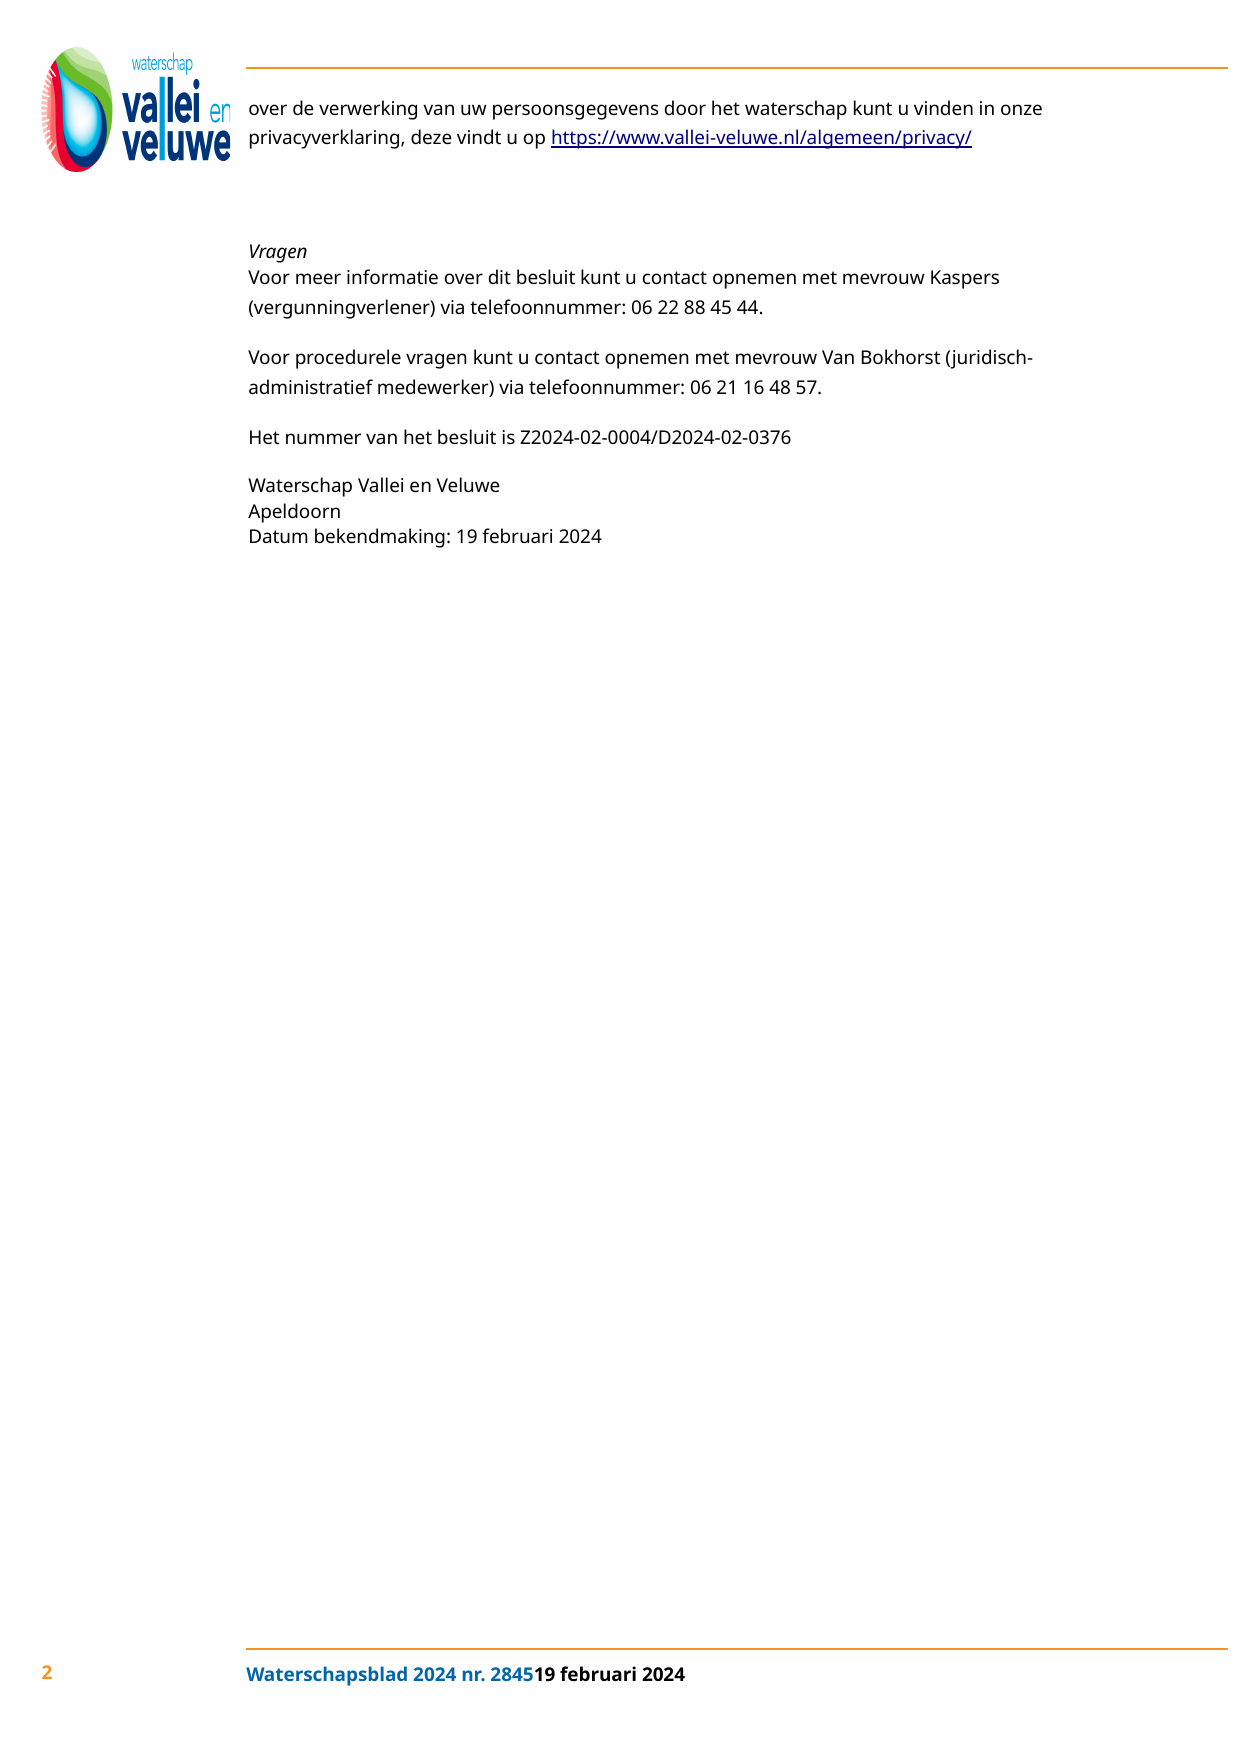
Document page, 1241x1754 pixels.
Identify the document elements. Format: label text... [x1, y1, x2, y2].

text over de verwerking van uw persoonsgegevens door het waterschap kunt u vinden in onze privacyverklaring, deze vindt u op https://www.vallei-veluwe.nl/algemeen/privacy/ [248, 95, 1152, 150]
text Het nummer van het besluit is Z2024-02-0004/D2024-02-0376 [248, 424, 1152, 450]
text Vragen [248, 239, 1152, 264]
text Apeldoorn [248, 498, 1152, 524]
text Voor meer informatie over dit besluit kunt u contact opnemen met mevrouw Kaspers (vergunningverlener) via telefoonnummer: 06 22 88 45 44. [248, 264, 1152, 320]
text Waterschap Vallei en Veluwe [248, 472, 1152, 498]
text Datum bekendmaking: 19 februari 2024 [248, 524, 1152, 549]
picture [41, 47, 231, 172]
text Voor procedurele vragen kunt u contact opnemen met mevrouw Van Bokhorst (juridisch-administratief medewerker) via telefoonnummer: 06 21 16 48 57. [248, 344, 1152, 400]
